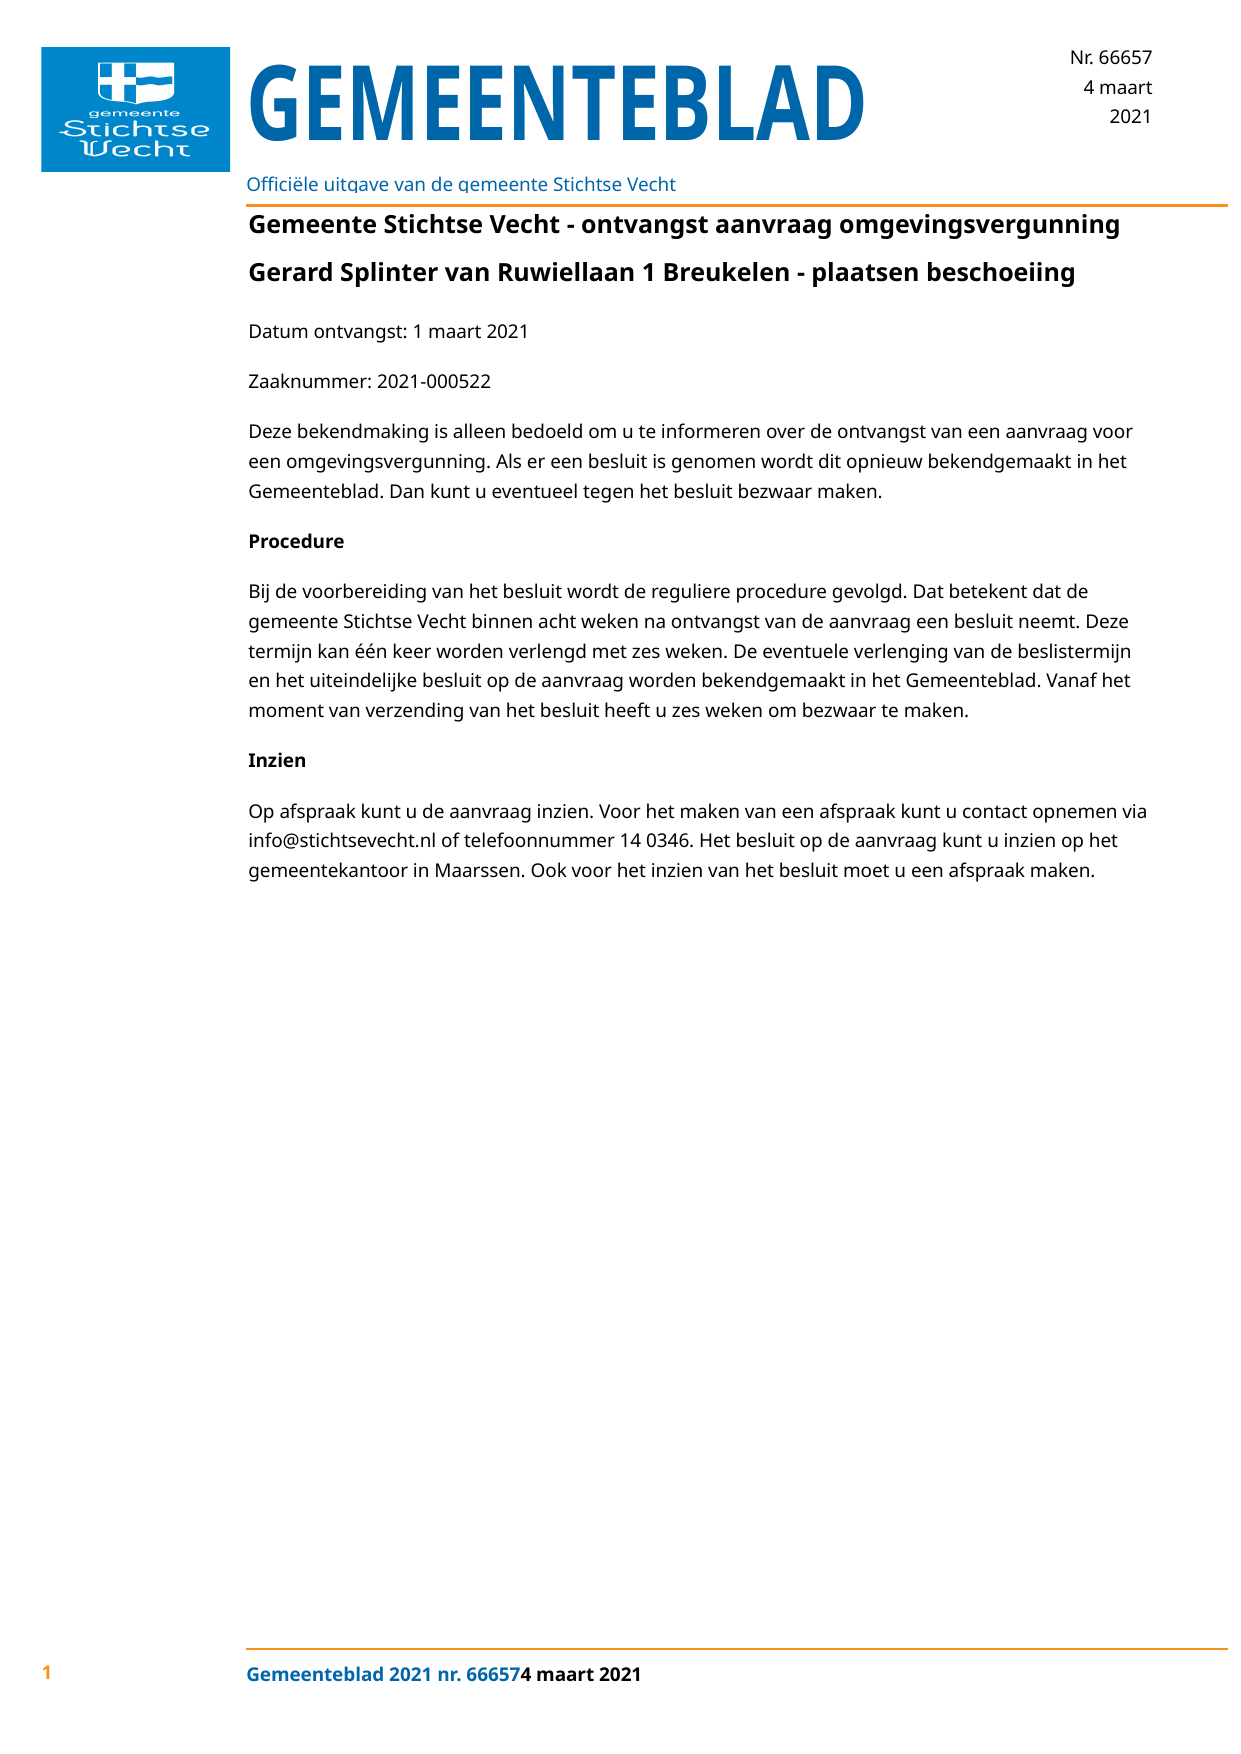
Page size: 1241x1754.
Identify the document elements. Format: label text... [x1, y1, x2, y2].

text Procedure [248, 528, 1152, 554]
text Deze bekendmaking is alleen bedoeld om u te informeren over de ontvangst van een aanvraag voor een omgevingsvergunning. Als er een besluit is genomen wordt dit opnieuw bekendgemaakt in het Gemeenteblad. Dan kunt u eventueel tegen het besluit bezwaar maken. [248, 419, 1152, 504]
text Datum ontvangst: 1 maart 2021 [248, 318, 1152, 344]
text Op afspraak kunt u de aanvraag inzien. Voor het maken van een afspraak kunt u contact opnemen via info@stichtsevecht.nl of telefoonnummer 14 0346. Het besluit op de aanvraag kunt u inzien op het gemeentekantoor in Maarssen. Ook voor het inzien van het besluit moet u een afspraak maken. [248, 798, 1152, 883]
text Zaaknummer: 2021-000522 [248, 368, 1152, 394]
text Inzien [248, 747, 1152, 773]
text Bij de voorbereiding van het besluit wordt de reguliere procedure gevolgd. Dat betekent dat de gemeente Stichtse Vecht binnen acht weken na ontvangst van de aanvraag een besluit neemt. Deze termijn kan één keer worden verlengd met zes weken. De eventuele verlenging van de beslistermijn en het uiteindelijke besluit op de aanvraag worden bekendgemaakt in het Gemeenteblad. Vanaf het moment van verzending van het besluit heeft u zes weken om bezwaar te maken. [248, 579, 1152, 723]
text Gemeente Stichtse Vecht - ontvangst aanvraag omgevingsvergunning Gerard Splinter van Ruwiellaan 1 Breukelen - plaatsen beschoeiing [248, 207, 1152, 288]
picture [137, 63, 174, 103]
picture [99, 63, 135, 101]
